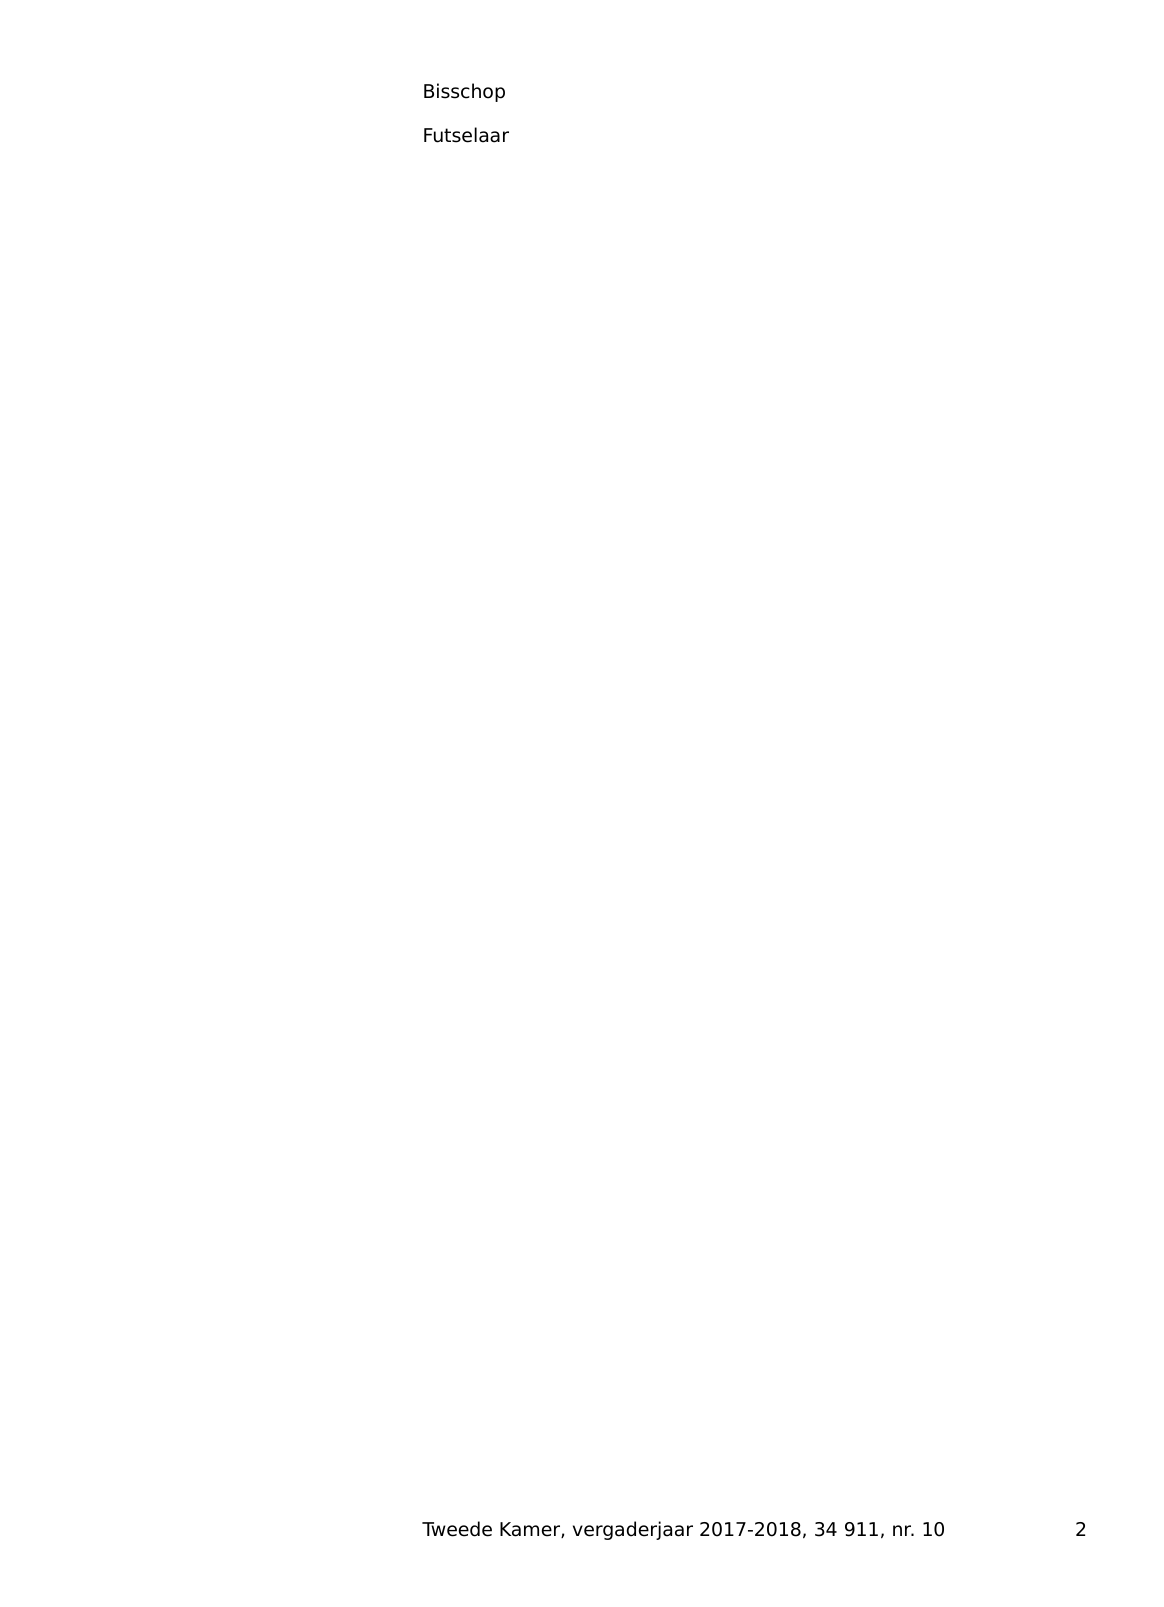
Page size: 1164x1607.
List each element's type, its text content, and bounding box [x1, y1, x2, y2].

text Bisschop Futselaar [422, 59, 1087, 147]
